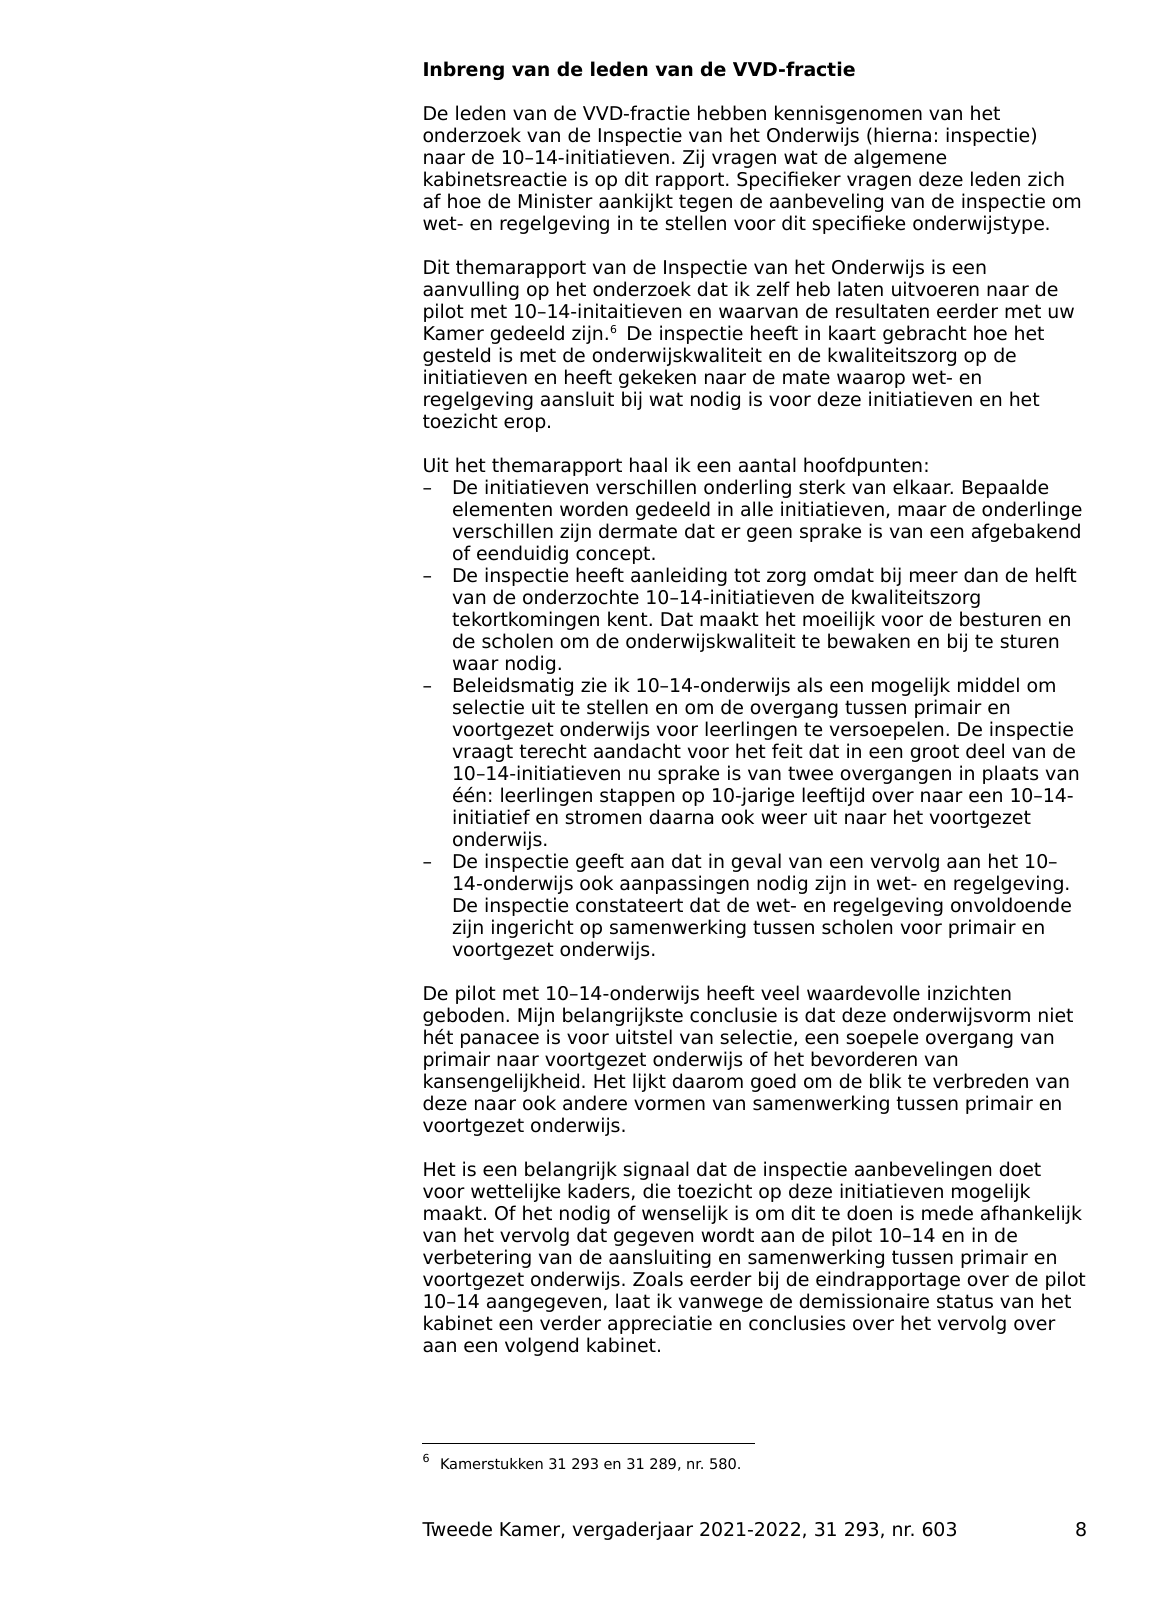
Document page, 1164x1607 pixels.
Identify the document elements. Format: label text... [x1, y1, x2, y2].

text Dit themarapport van de Inspectie van het Onderwijs is een aanvulling op het onderzoek dat ik zelf heb laten uitvoeren naar de pilot met 10–14-initaitieven en waarvan de resultaten eerder met uw Kamer gedeeld zijn. De inspectie heeft in kaart gebracht hoe het gesteld is met de onderwijskwaliteit en de kwaliteitszorg op de initiatieven en heeft gekeken naar de mate waarop wet- en regelgeving aansluit bij wat nodig is voor deze initiatieven en het toezicht erop. [422, 257, 1087, 433]
text – De inspectie heeft aanleiding tot zorg omdat bij meer dan de helft van de onderzochte 10–14-initiatieven de kwaliteitszorg tekortkomingen kent. Dat maakt het moeilijk voor de besturen en de scholen om de onderwijskwaliteit te bewaken en bij te sturen waar nodig. [422, 565, 1087, 675]
text – Beleidsmatig zie ik 10–14-onderwijs als een mogelijk middel om selectie uit te stellen en om de overgang tussen primair en voortgezet onderwijs voor leerlingen te versoepelen. De inspectie vraagt terecht aandacht voor het feit dat in een groot deel van de 10–14-initiatieven nu sprake is van twee overgangen in plaats van één: leerlingen stappen op 10-jarige leeftijd over naar een 10–14-initiatief en stromen daarna ook weer uit naar het voortgezet onderwijs. [422, 675, 1087, 851]
text Kamerstukken 31 293 en 31 289, nr. 580. [422, 1452, 1087, 1474]
text – De inspectie geeft aan dat in geval van een vervolg aan het 10–14-onderwijs ook aanpassingen nodig zijn in wet- en regelgeving. De inspectie constateert dat de wet- en regelgeving onvoldoende zijn ingericht op samenwerking tussen scholen voor primair en voortgezet onderwijs. [422, 851, 1087, 961]
text De pilot met 10–14-onderwijs heeft veel waardevolle inzichten geboden. Mijn belangrijkste conclusie is dat deze onderwijsvorm niet hét panacee is voor uitstel van selectie, een soepele overgang van primair naar voortgezet onderwijs of het bevorderen van kansengelijkheid. Het lijkt daarom goed om de blik te verbreden van deze naar ook andere vormen van samenwerking tussen primair en voortgezet onderwijs. [422, 983, 1087, 1137]
text Uit het themarapport haal ik een aantal hoofdpunten: [422, 455, 1087, 477]
subtitle Inbreng van de leden van de VVD-fractie [422, 59, 1087, 81]
text – De initiatieven verschillen onderling sterk van elkaar. Bepaalde elementen worden gedeeld in alle initiatieven, maar de onderlinge verschillen zijn dermate dat er geen sprake is van een afgebakend of eenduidig concept. [422, 477, 1087, 565]
text Het is een belangrijk signaal dat de inspectie aanbevelingen doet voor wettelijke kaders, die toezicht op deze initiatieven mogelijk maakt. Of het nodig of wenselijk is om dit te doen is mede afhankelijk van het vervolg dat gegeven wordt aan de pilot 10–14 en in de verbetering van de aansluiting en samenwerking tussen primair en voortgezet onderwijs. Zoals eerder bij de eindrapportage over de pilot 10–14 aangegeven, laat ik vanwege de demissionaire status van het kabinet een verder appreciatie en conclusies over het vervolg over aan een volgend kabinet. [422, 1159, 1087, 1357]
text De leden van de VVD-fractie hebben kennisgenomen van het onderzoek van de Inspectie van het Onderwijs (hierna: inspectie) naar de 10–14-initiatieven. Zij vragen wat de algemene kabinetsreactie is op dit rapport. Specifieker vragen deze leden zich af hoe de Minister aankijkt tegen de aanbeveling van de inspectie om wet- en regelgeving in te stellen voor dit specifieke onderwijstype. [422, 103, 1087, 235]
